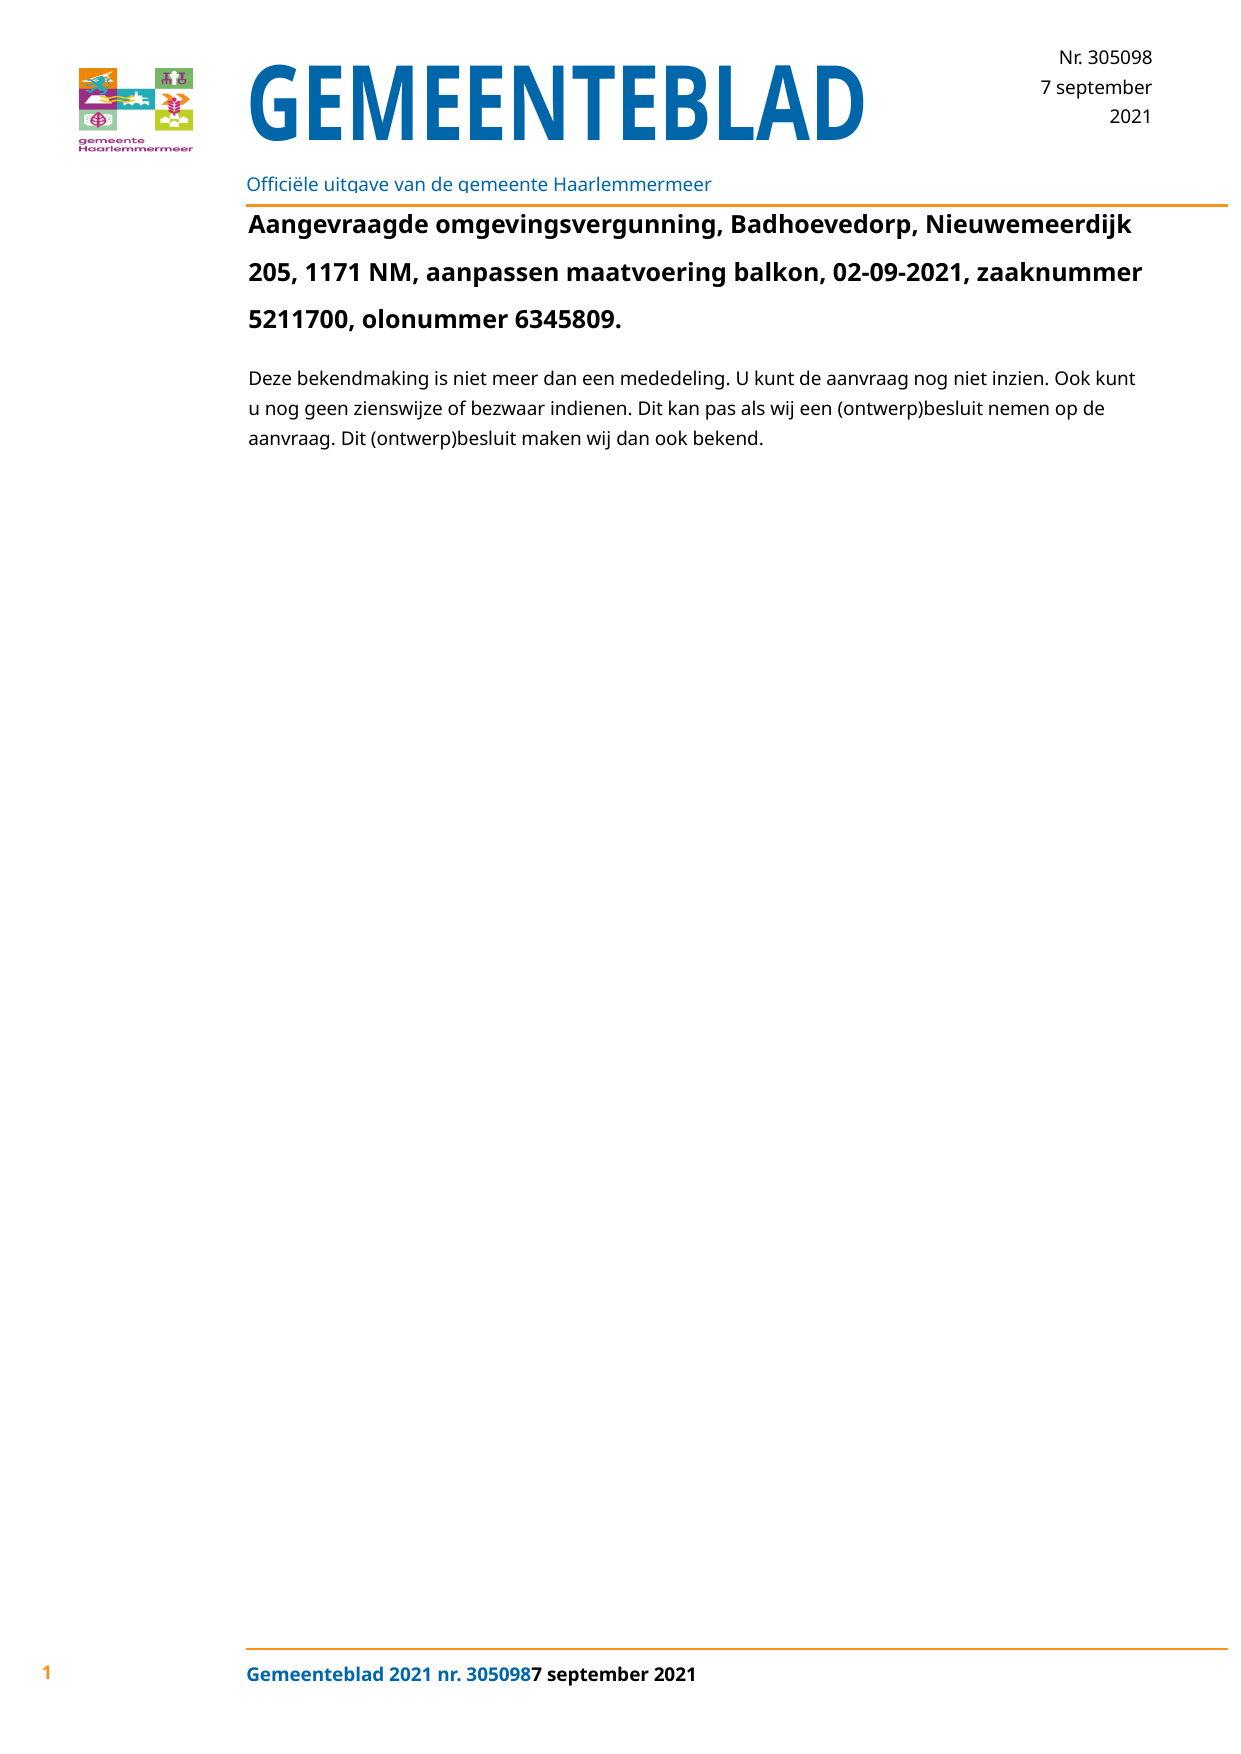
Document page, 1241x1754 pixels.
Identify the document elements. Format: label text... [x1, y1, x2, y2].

text Aangevraagde omgevingsvergunning, Badhoevedorp, Nieuwemeerdijk 205, 1171 NM, aanpassen maatvoering balkon, 02-09-2021, zaaknummer 5211700, olonummer 6345809. [248, 207, 1152, 336]
text Deze bekendmaking is niet meer dan een mededeling. U kunt de aanvraag nog niet inzien. Ook kunt u nog geen zienswijze of bezwaar indienen. Dit kan pas als wij een (ontwerp)besluit nemen op de aanvraag. Dit (ontwerp)besluit maken wij dan ook bekend. [248, 366, 1152, 450]
picture [41, 47, 231, 172]
